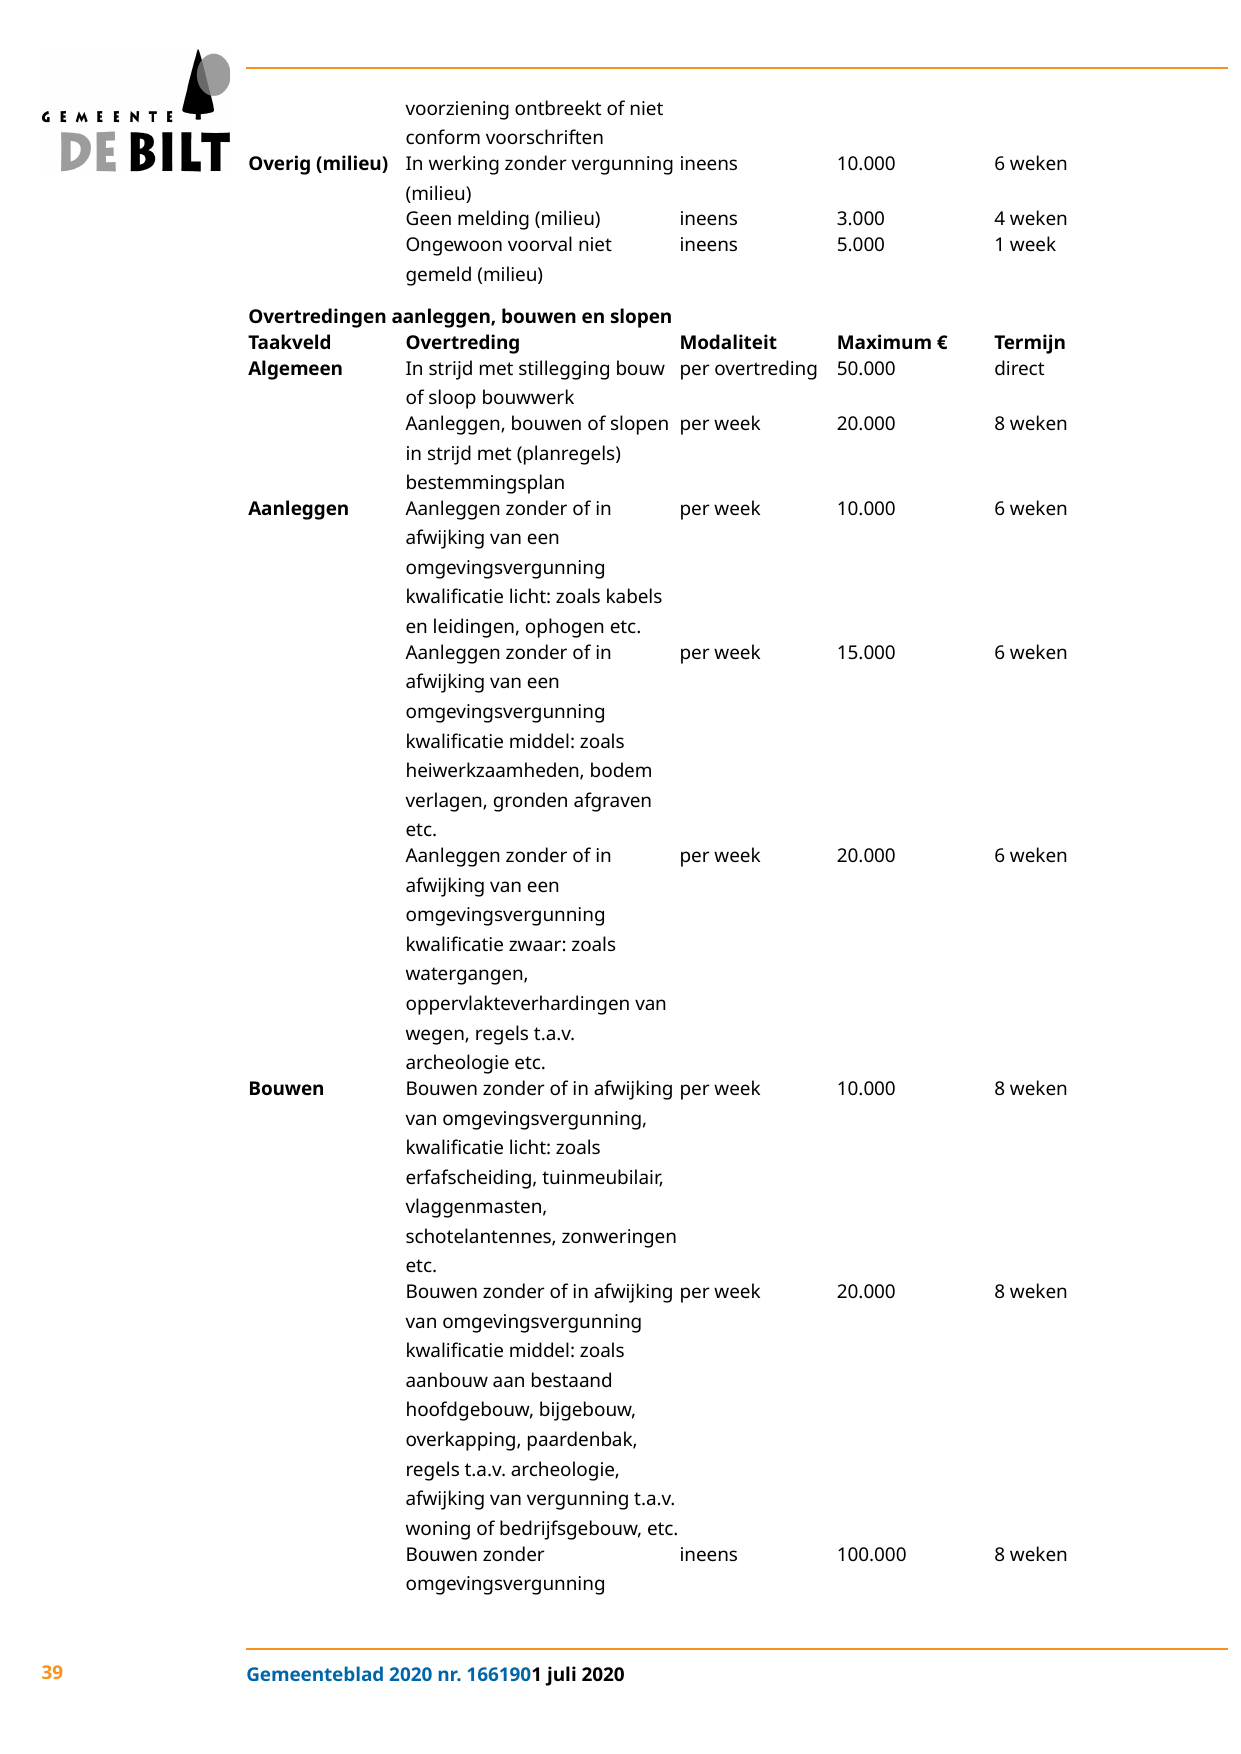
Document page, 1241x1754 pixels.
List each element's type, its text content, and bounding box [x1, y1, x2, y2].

table_cell [248, 95, 405, 150]
table_cell per week [679, 842, 837, 1075]
table_cell 6 weken [994, 842, 1152, 1075]
table_cell 10.000 [837, 150, 994, 205]
table_cell voorziening ontbreekt of niet conform voorschriften [405, 95, 679, 150]
table_cell [679, 95, 837, 150]
table_cell per week [679, 410, 837, 495]
table_cell 3.000 [837, 205, 994, 231]
table_cell 10.000 [837, 495, 994, 639]
table_cell Geen melding (milieu) [405, 205, 679, 231]
table_cell 1 week [994, 231, 1152, 286]
table_cell 8 weken [994, 1278, 1152, 1541]
table_cell In werking zonder vergunning (milieu) [405, 150, 679, 205]
table_cell [248, 410, 405, 495]
table_cell ineens [679, 231, 837, 286]
table_cell Aanleggen zonder of in afwijking van een omgevingsvergunning kwalificatie zwaar: zoals watergangen, oppervlakteverhardingen van wegen, regels t.a.v. archeologie etc. [405, 842, 679, 1075]
table_cell 5.000 [837, 231, 994, 286]
text Overtredingen aanleggen, bouwen en slopen [248, 303, 1152, 329]
table_cell Ongewoon voorval niet gemeld (milieu) [405, 231, 679, 286]
table_cell 6 weken [994, 639, 1152, 842]
table_header Taakveld [248, 329, 405, 355]
table_cell 8 weken [994, 1541, 1152, 1596]
table_cell Aanleggen [248, 495, 405, 639]
table_cell [248, 231, 405, 286]
table_cell In strijd met stillegging bouw of sloop bouwwerk [405, 355, 679, 410]
table_cell Aanleggen zonder of in afwijking van een omgevingsvergunning kwalificatie licht: zoals kabels en leidingen, ophogen etc. [405, 495, 679, 639]
table_cell 20.000 [837, 842, 994, 1075]
table_cell 10.000 [837, 1075, 994, 1278]
table_cell per week [679, 639, 837, 842]
table_cell [837, 95, 994, 150]
table_header Modaliteit [679, 329, 837, 355]
table_cell 8 weken [994, 1075, 1152, 1278]
table_cell Aanleggen zonder of in afwijking van een omgevingsvergunning kwalificatie middel: zoals heiwerkzaamheden, bodem verlagen, gronden afgraven etc. [405, 639, 679, 842]
table_cell 20.000 [837, 410, 994, 495]
table_cell per week [679, 495, 837, 639]
table_cell Aanleggen, bouwen of slopen in strijd met (planregels) bestemmingsplan [405, 410, 679, 495]
table_cell direct [994, 355, 1152, 410]
table_cell per week [679, 1075, 837, 1278]
table_cell [248, 205, 405, 231]
table_header Overtreding [405, 329, 679, 355]
table_cell Bouwen [248, 1075, 405, 1278]
table_cell [248, 842, 405, 1075]
table_cell [248, 639, 405, 842]
table_cell [994, 95, 1152, 150]
table_header Maximum € [837, 329, 994, 355]
table_cell Overig (milieu) [248, 150, 405, 205]
table_cell 6 weken [994, 150, 1152, 205]
table_cell 20.000 [837, 1278, 994, 1541]
table_cell Bouwen zonder of in afwijking van omgevingsvergunning kwalificatie middel: zoals aanbouw aan bestaand hoofdgebouw, bijgebouw, overkapping, paardenbak, regels t.a.v. archeologie, afwijking van vergunning t.a.v. woning of bedrijfsgebouw, etc. [405, 1278, 679, 1541]
table_cell 15.000 [837, 639, 994, 842]
table_cell ineens [679, 1541, 837, 1596]
table_cell Bouwen zonder omgevingsvergunning [405, 1541, 679, 1596]
table_cell [248, 1278, 405, 1541]
table_cell 4 weken [994, 205, 1152, 231]
table_cell [248, 1541, 405, 1596]
table_cell Bouwen zonder of in afwijking van omgevingsvergunning, kwalificatie licht: zoals erfafscheiding, tuinmeubilair, vlaggenmasten, schotelantennes, zonweringen etc. [405, 1075, 679, 1278]
table_cell 8 weken [994, 410, 1152, 495]
table_cell 6 weken [994, 495, 1152, 639]
table_cell 50.000 [837, 355, 994, 410]
table_cell Algemeen [248, 355, 405, 410]
picture [41, 47, 231, 172]
table_cell per overtreding [679, 355, 837, 410]
table_cell per week [679, 1278, 837, 1541]
table_cell 100.000 [837, 1541, 994, 1596]
table_header Termijn [994, 329, 1152, 355]
table_cell ineens [679, 205, 837, 231]
table_cell ineens [679, 150, 837, 205]
